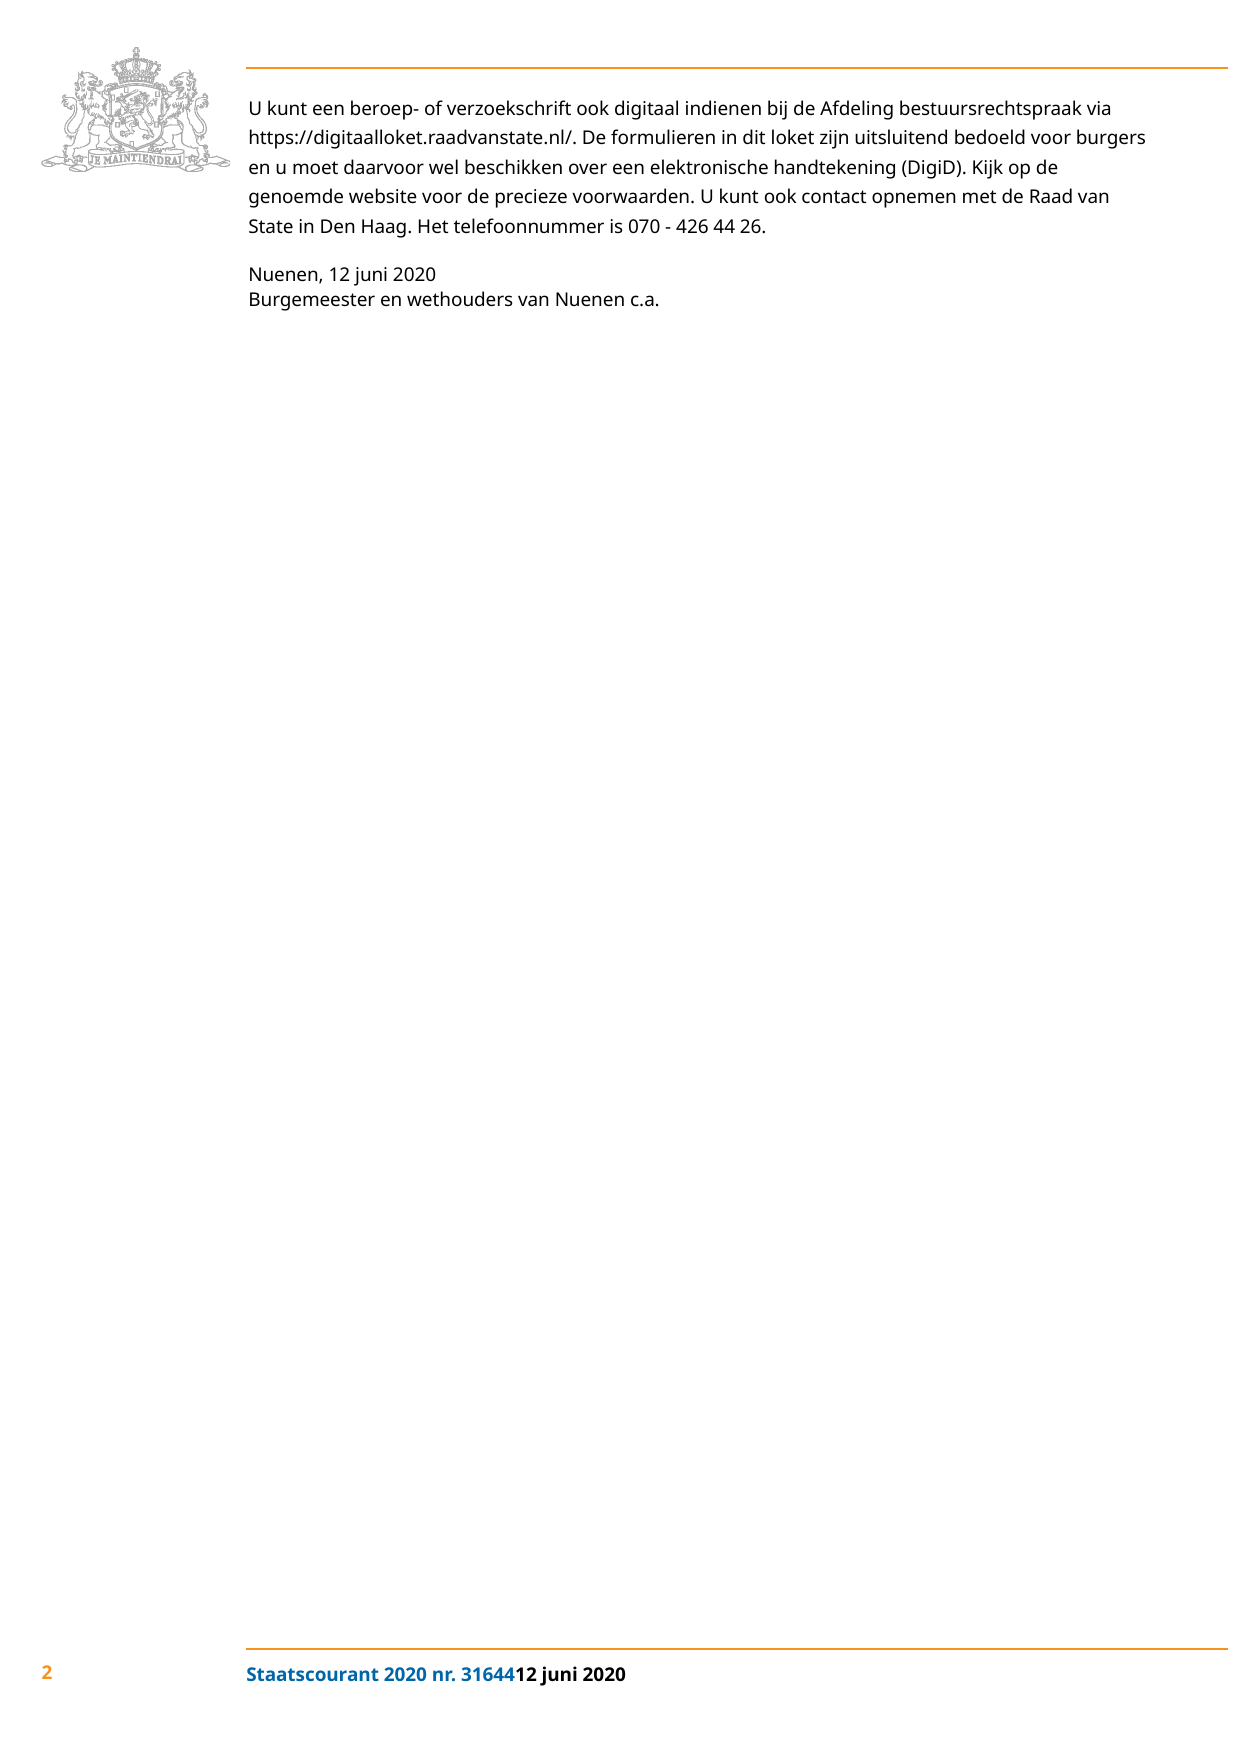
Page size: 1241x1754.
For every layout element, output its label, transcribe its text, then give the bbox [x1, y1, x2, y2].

picture [41, 47, 231, 172]
text Burgemeester en wethouders van Nuenen c.a. [248, 287, 1152, 312]
text Nuenen, 12 juni 2020 [248, 261, 1152, 287]
text U kunt een beroep- of verzoekschrift ook digitaal indienen bij de Afdeling bestuursrechtspraak via https://digitaalloket.raadvanstate.nl/. De formulieren in dit loket zijn uitsluitend bedoeld voor burgers en u moet daarvoor wel beschikken over een elektronische handtekening (DigiD). Kijk op de genoemde website voor de precieze voorwaarden. U kunt ook contact opnemen met de Raad van State in Den Haag. Het telefoonnummer is 070 - 426 44 26. [248, 95, 1152, 239]
